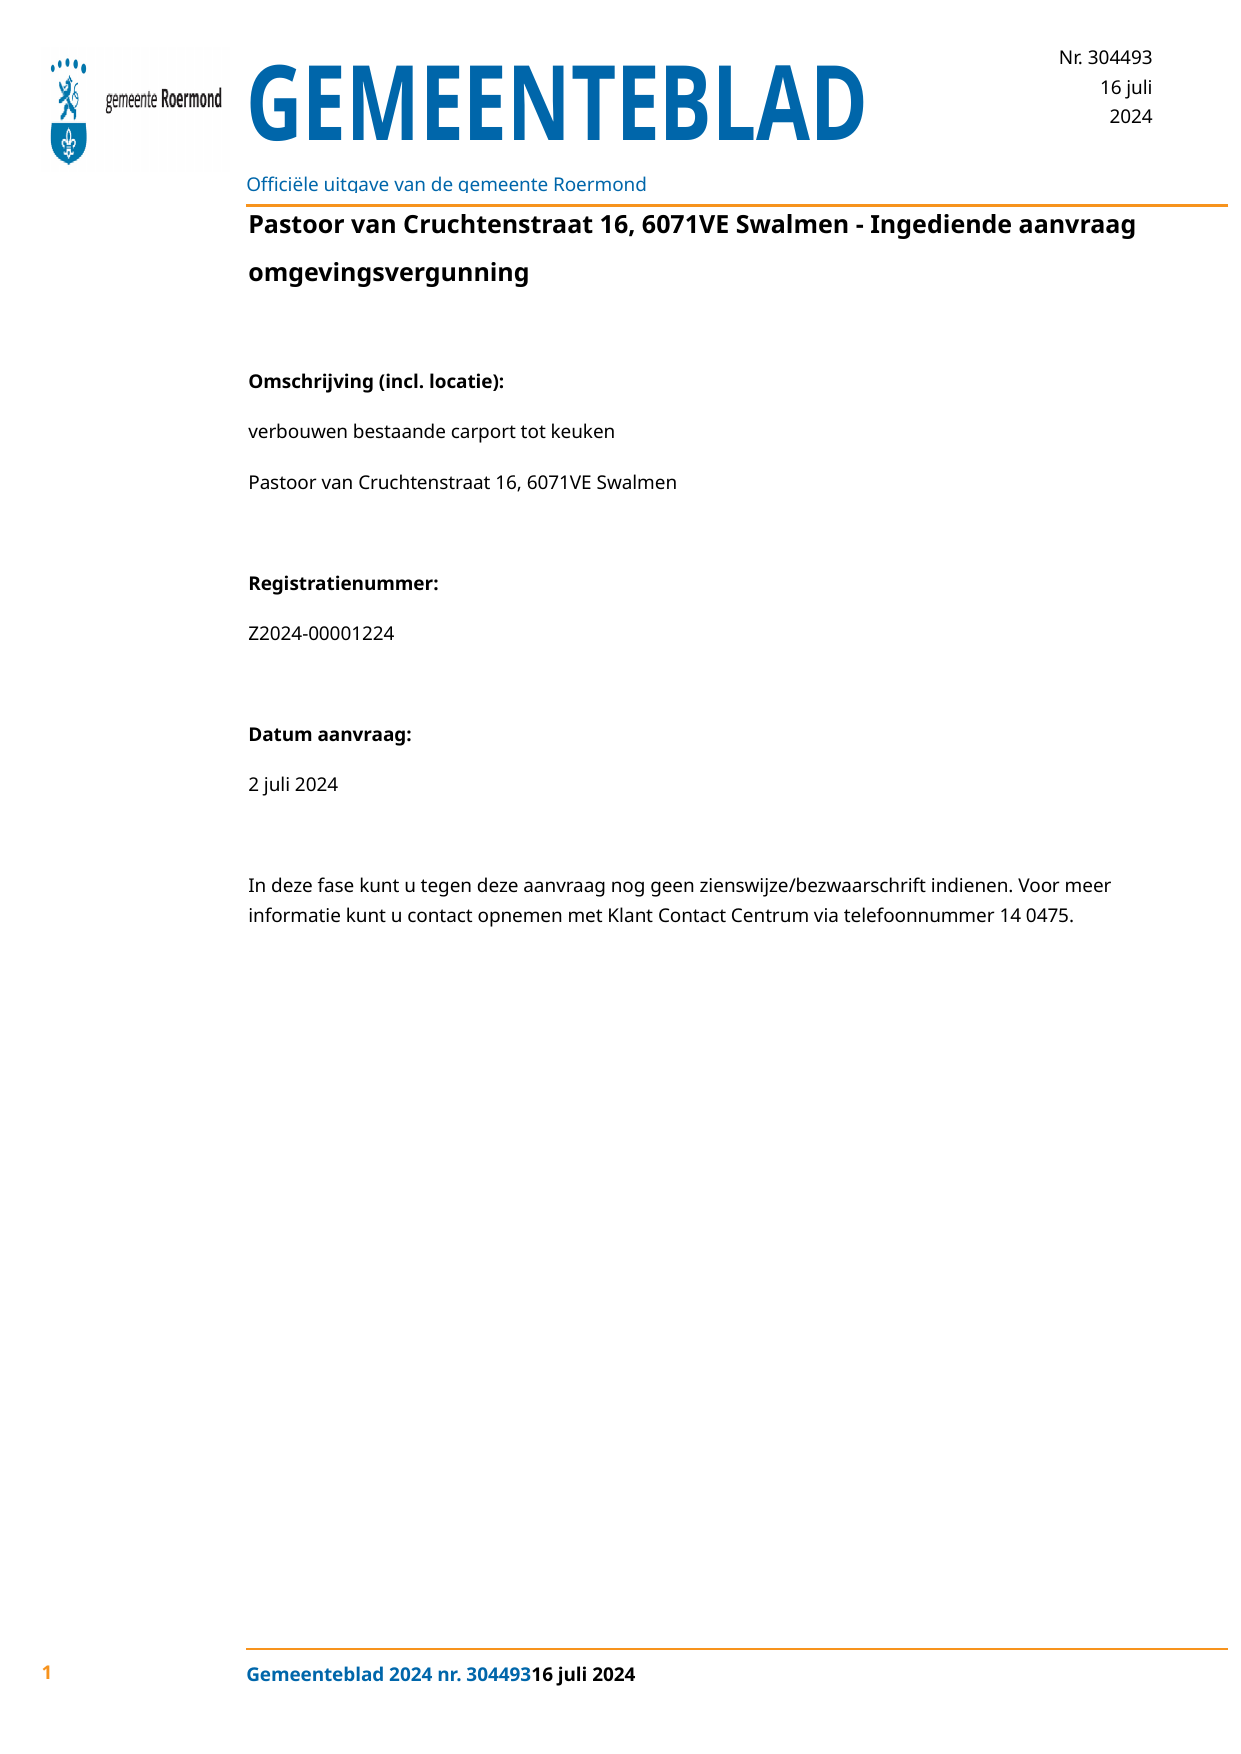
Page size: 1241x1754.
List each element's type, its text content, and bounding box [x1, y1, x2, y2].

text Omschrijving (incl. locatie): [248, 368, 1152, 394]
text Registratienummer: [248, 570, 1152, 596]
text Pastoor van Cruchtenstraat 16, 6071VE Swalmen [248, 469, 1152, 495]
text Datum aanvraag: [248, 721, 1152, 747]
text In deze fase kunt u tegen deze aanvraag nog geen zienswijze/bezwaarschrift indienen. Voor meer informatie kunt u contact opnemen met Klant Contact Centrum via telefoonnummer 14 0475. [248, 872, 1152, 928]
text Z2024-00001224 [248, 620, 1152, 646]
text 2 juli 2024 [248, 772, 1152, 797]
text verbouwen bestaande carport tot keuken [248, 419, 1152, 444]
text Pastoor van Cruchtenstraat 16, 6071VE Swalmen - Ingediende aanvraag omgevingsvergunning [248, 207, 1152, 288]
picture [41, 47, 231, 172]
